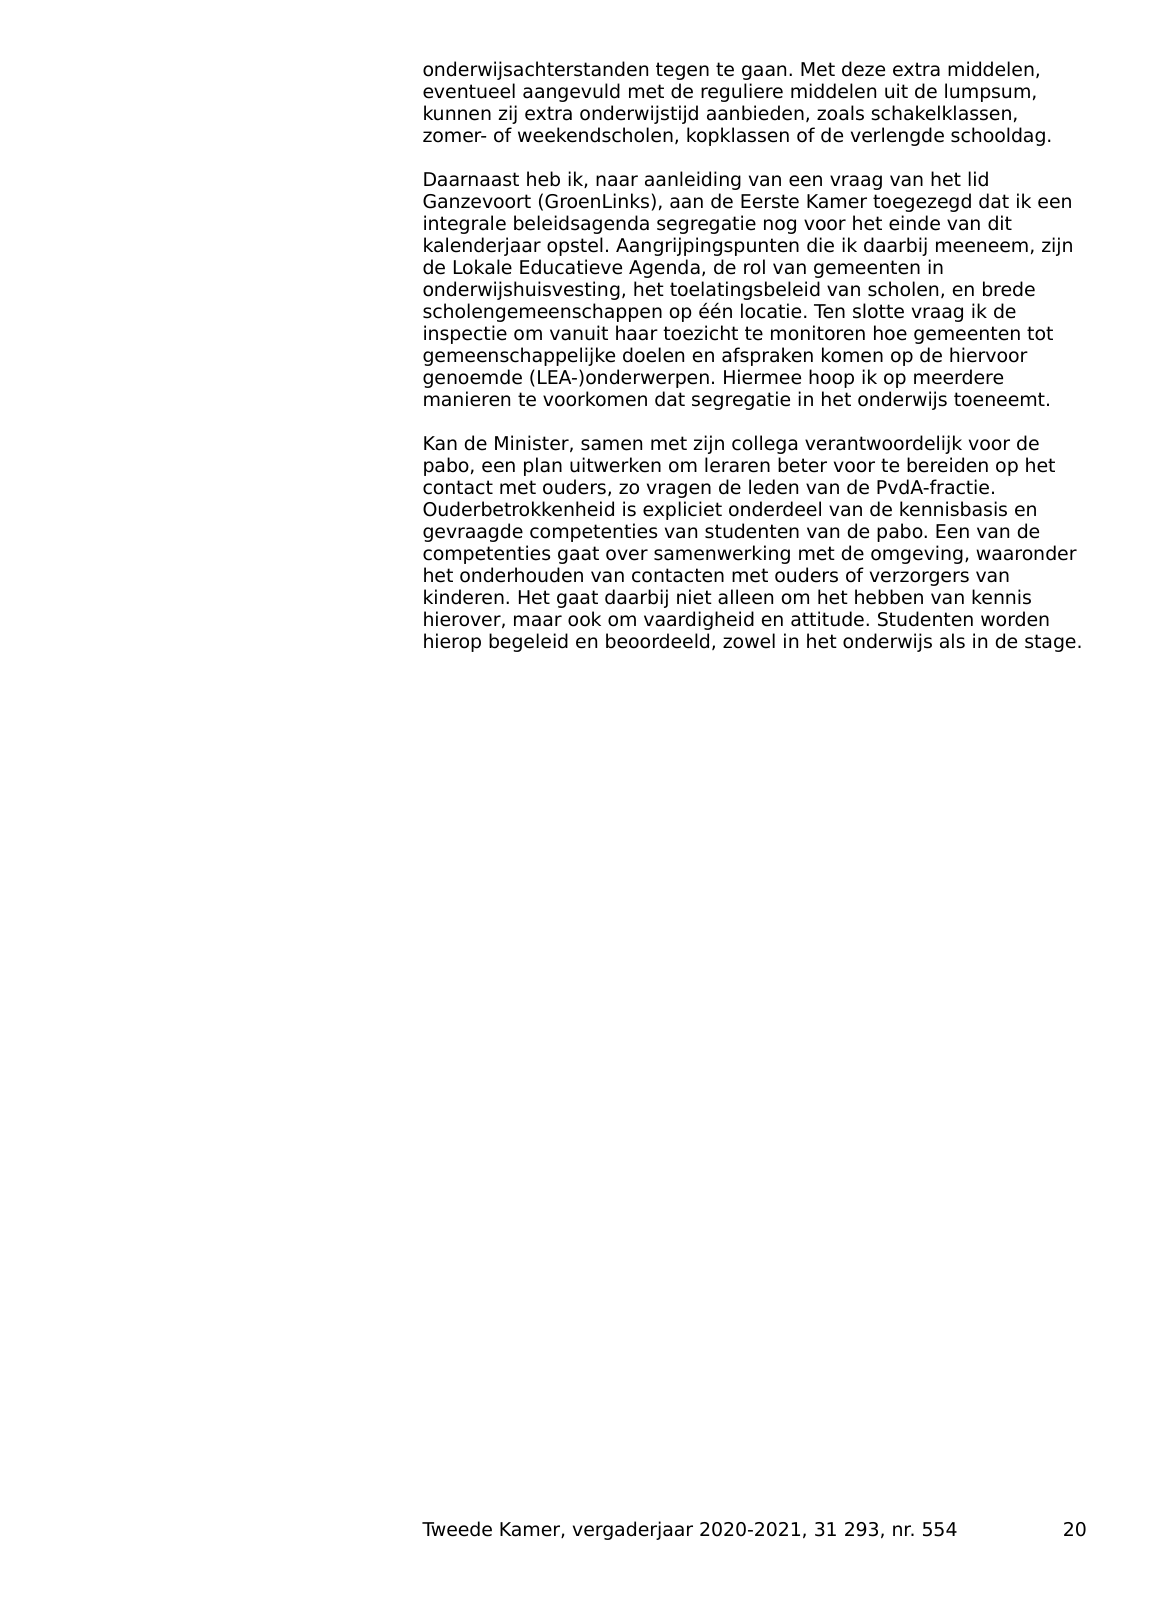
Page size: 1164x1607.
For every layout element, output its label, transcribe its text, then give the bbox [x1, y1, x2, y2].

text Daarnaast heb ik, naar aanleiding van een vraag van het lid Ganzevoort (GroenLinks), aan de Eerste Kamer toegezegd dat ik een integrale beleidsagenda segregatie nog voor het einde van dit kalenderjaar opstel. Aangrijpingspunten die ik daarbij meeneem, zijn de Lokale Educatieve Agenda, de rol van gemeenten in onderwijshuisvesting, het toelatingsbeleid van scholen, en brede scholengemeenschappen op één locatie. Ten slotte vraag ik de inspectie om vanuit haar toezicht te monitoren hoe gemeenten tot gemeenschappelijke doelen en afspraken komen op de hiervoor genoemde (LEA-)onderwerpen. Hiermee hoop ik op meerdere manieren te voorkomen dat segregatie in het onderwijs toeneemt. [422, 169, 1087, 411]
text onderwijsachterstanden tegen te gaan. Met deze extra middelen, eventueel aangevuld met de reguliere middelen uit de lumpsum, kunnen zij extra onderwijstijd aanbieden, zoals schakelklassen, zomer- of weekendscholen, kopklassen of de verlengde schooldag. [422, 59, 1087, 147]
text Ouderbetrokkenheid is expliciet onderdeel van de kennisbasis en gevraagde competenties van studenten van de pabo. Een van de competenties gaat over samenwerking met de omgeving, waaronder het onderhouden van contacten met ouders of verzorgers van kinderen. Het gaat daarbij niet alleen om het hebben van kennis hierover, maar ook om vaardigheid en attitude. Studenten worden hierop begeleid en beoordeeld, zowel in het onderwijs als in de stage. [422, 499, 1087, 653]
text Kan de Minister, samen met zijn collega verantwoordelijk voor de pabo, een plan uitwerken om leraren beter voor te bereiden op het contact met ouders, zo vragen de leden van de PvdA-fractie. [422, 433, 1087, 499]
